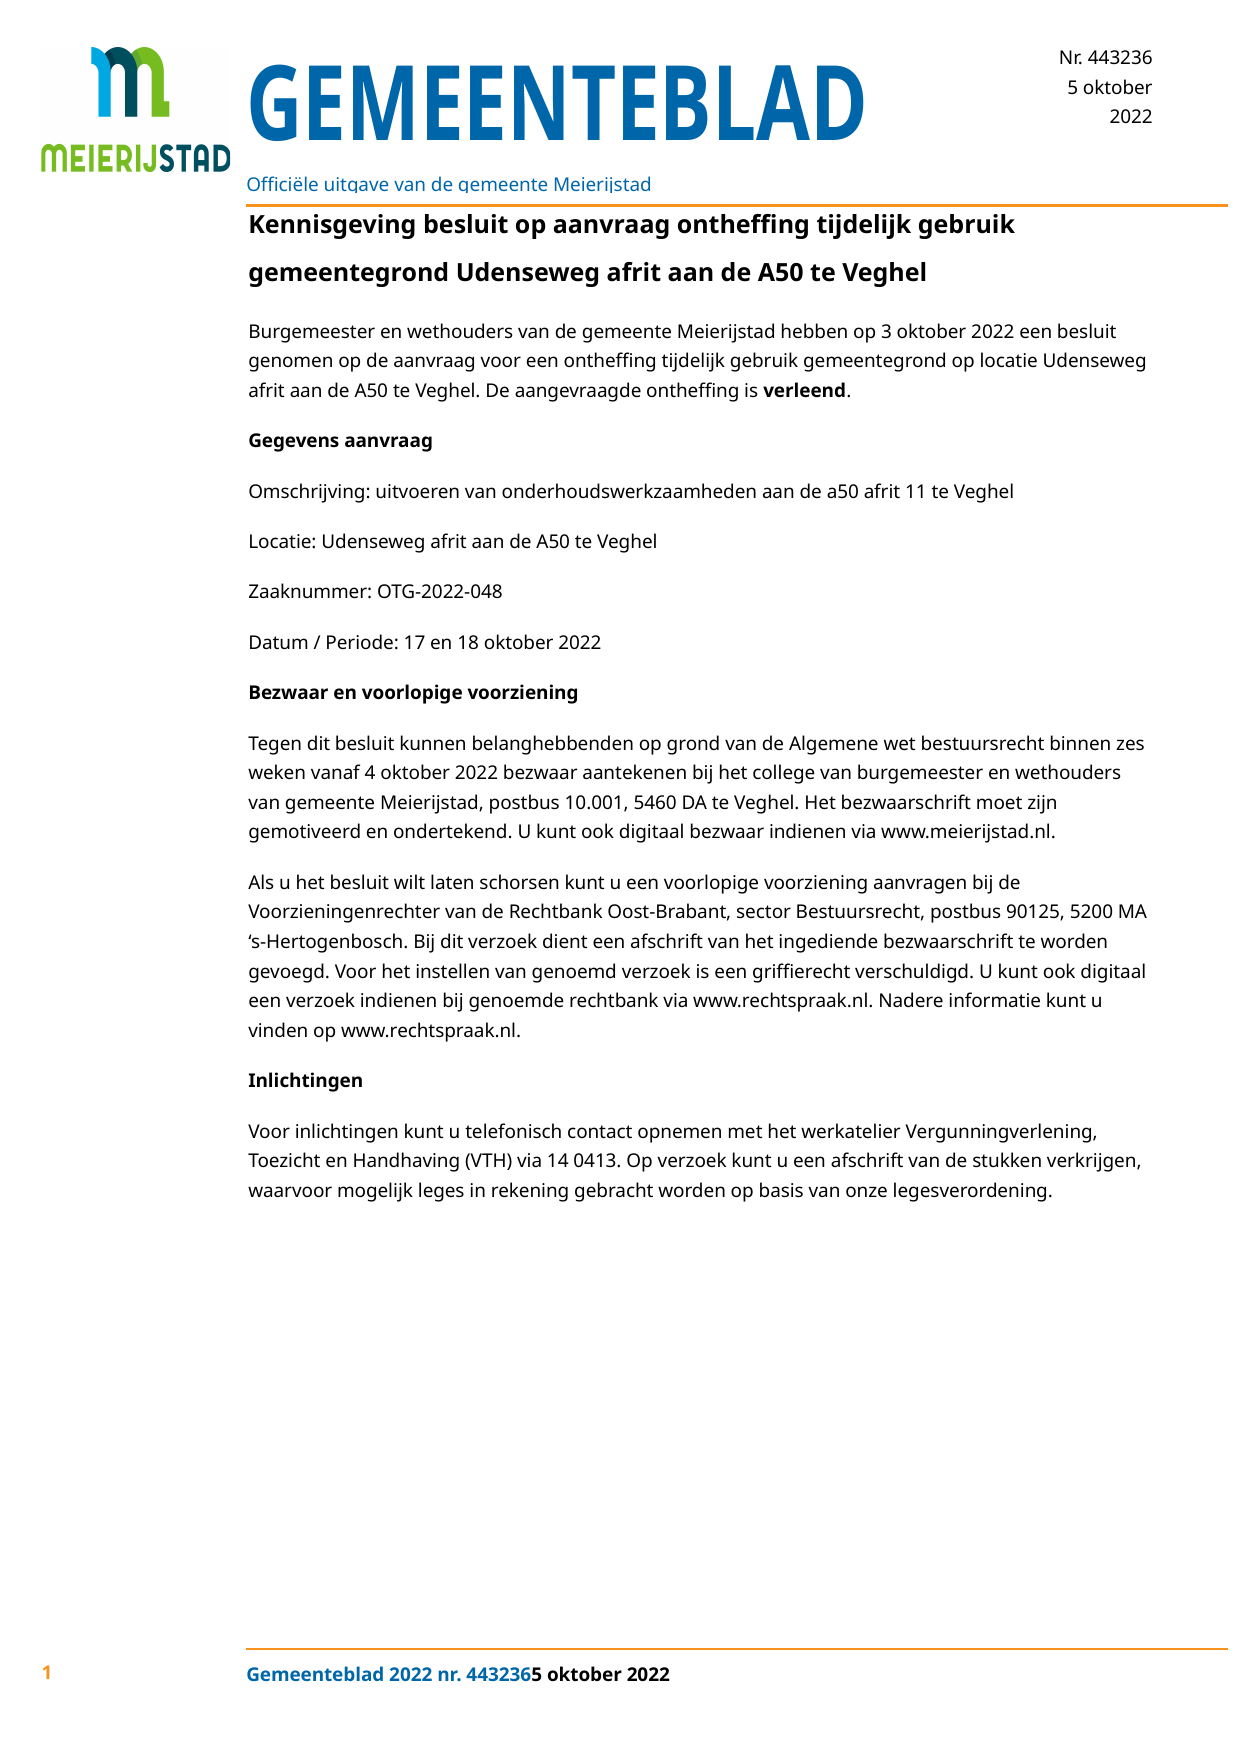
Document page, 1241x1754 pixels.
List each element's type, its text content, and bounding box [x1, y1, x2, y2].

text Gegevens aanvraag [248, 427, 1152, 453]
text Bezwaar en voorlopige voorziening [248, 679, 1152, 705]
text Tegen dit besluit kunnen belanghebbenden op grond van de Algemene wet bestuursrecht binnen zes weken vanaf 4 oktober 2022 bezwaar aantekenen bij het college van burgemeester en wethouders van gemeente Meierijstad, postbus 10.001, 5460 DA te Veghel. Het bezwaarschrift moet zijn gemotiveerd en ondertekend. U kunt ook digitaal bezwaar indienen via www.meierijstad.nl. [248, 730, 1152, 844]
text Locatie: Udenseweg afrit aan de A50 te Veghel [248, 528, 1152, 554]
text Omschrijving: uitvoeren van onderhoudswerkzaamheden aan de a50 afrit 11 te Veghel [248, 478, 1152, 504]
text Kennisgeving besluit op aanvraag ontheffing tijdelijk gebruik gemeentegrond Udenseweg afrit aan de A50 te Veghel [248, 207, 1152, 288]
text Voor inlichtingen kunt u telefonisch contact opnemen met het werkatelier Vergunningverlening, Toezicht en Handhaving (VTH) via 14 0413. Op verzoek kunt u een afschrift van de stukken verkrijgen, waarvoor mogelijk leges in rekening gebracht worden op basis van onze legesverordening. [248, 1118, 1152, 1203]
text Datum / Periode: 17 en 18 oktober 2022 [248, 629, 1152, 655]
text Inlichtingen [248, 1067, 1152, 1093]
text Burgemeester en wethouders van de gemeente Meierijstad hebben op 3 oktober 2022 een besluit genomen op de aanvraag voor een ontheffing tijdelijk gebruik gemeentegrond op locatie Udenseweg afrit aan de A50 te Veghel. De aangevraagde ontheffing is verleend. [248, 318, 1152, 403]
text Zaaknummer: OTG-2022-048 [248, 579, 1152, 604]
text Als u het besluit wilt laten schorsen kunt u een voorlopige voorziening aanvragen bij de Voorzieningenrechter van de Rechtbank Oost-Brabant, sector Bestuursrecht, postbus 90125, 5200 MA ‘s-Hertogenbosch. Bij dit verzoek dient een afschrift van het ingediende bezwaarschrift te worden gevoegd. Voor het instellen van genoemd verzoek is een griffierecht verschuldigd. U kunt ook digitaal een verzoek indienen bij genoemde rechtbank via www.rechtspraak.nl. Nadere informatie kunt u vinden op www.rechtspraak.nl. [248, 869, 1152, 1043]
picture [41, 47, 231, 172]
